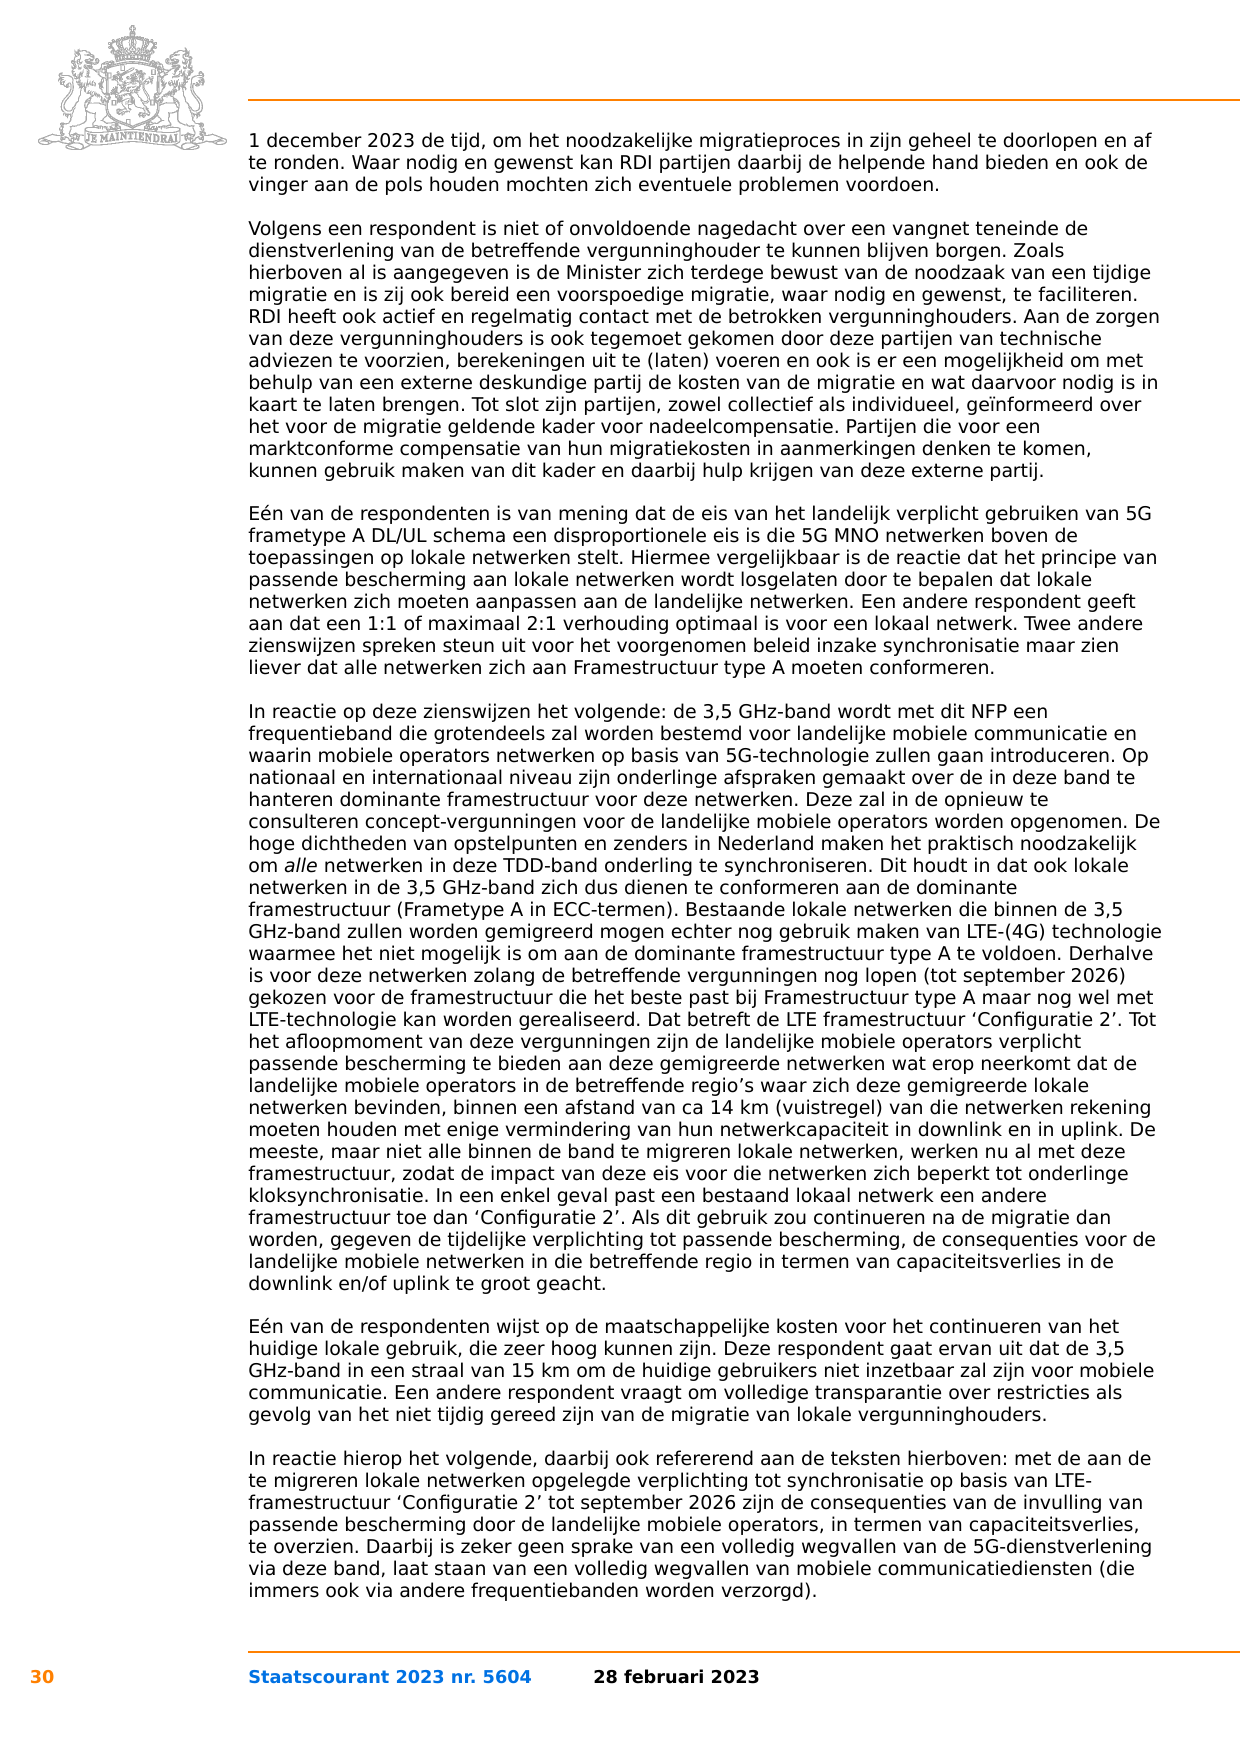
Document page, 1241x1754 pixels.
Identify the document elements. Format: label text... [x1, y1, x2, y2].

text Eén van de respondenten is van mening dat de eis van het landelijk verplicht gebruiken van 5G frametype A DL/UL schema een disproportionele eis is die 5G MNO netwerken boven de toepassingen op lokale netwerken stelt. Hiermee vergelijkbaar is de reactie dat het principe van passende bescherming aan lokale netwerken wordt losgelaten door te bepalen dat lokale netwerken zich moeten aanpassen aan de landelijke netwerken. Een andere respondent geeft aan dat een 1:1 of maximaal 2:1 verhouding optimaal is voor een lokaal netwerk. Twee andere zienswijzen spreken steun uit voor het voorgenomen beleid inzake synchronisatie maar zien liever dat alle netwerken zich aan Framestructuur type A moeten conformeren. [248, 503, 1163, 679]
text In reactie hierop het volgende, daarbij ook refererend aan de teksten hierboven: met de aan de te migreren lokale netwerken opgelegde verplichting tot synchronisatie op basis van LTE-framestructuur ‘Configuratie 2’ tot september 2026 zijn de consequenties van de invulling van passende bescherming door de landelijke mobiele operators, in termen van capaciteitsverlies, te overzien. Daarbij is zeker geen sprake van een volledig wegvallen van de 5G-dienstverlening via deze band, laat staan van een volledig wegvallen van mobiele communicatiediensten (die immers ook via andere frequentiebanden worden verzorgd). [248, 1448, 1163, 1602]
picture [38, 25, 227, 150]
text 1 december 2023 de tijd, om het noodzakelijke migratieproces in zijn geheel te doorlopen en af te ronden. Waar nodig en gewenst kan RDI partijen daarbij de helpende hand bieden en ook de vinger aan de pols houden mochten zich eventuele problemen voordoen. [248, 130, 1163, 196]
text Eén van de respondenten wijst op de maatschappelijke kosten voor het continueren van het huidige lokale gebruik, die zeer hoog kunnen zijn. Deze respondent gaat ervan uit dat de 3,5 GHz-band in een straal van 15 km om de huidige gebruikers niet inzetbaar zal zijn voor mobiele communicatie. Een andere respondent vraagt om volledige transparantie over restricties als gevolg van het niet tijdig gereed zijn van de migratie van lokale vergunninghouders. [248, 1316, 1163, 1426]
text In reactie op deze zienswijzen het volgende: de 3,5 GHz-band wordt met dit NFP een frequentieband die grotendeels zal worden bestemd voor landelijke mobiele communicatie en waarin mobiele operators netwerken op basis van 5G-technologie zullen gaan introduceren. Op nationaal en internationaal niveau zijn onderlinge afspraken gemaakt over de in deze band te hanteren dominante framestructuur voor deze netwerken. Deze zal in de opnieuw te consulteren concept-vergunningen voor de landelijke mobiele operators worden opgenomen. De hoge dichtheden van opstelpunten en zenders in Nederland maken het praktisch noodzakelijk om alle netwerken in deze TDD-band onderling te synchroniseren. Dit houdt in dat ook lokale netwerken in de 3,5 GHz-band zich dus dienen te conformeren aan de dominante framestructuur (Frametype A in ECC-termen). Bestaande lokale netwerken die binnen de 3,5 GHz-band zullen worden gemigreerd mogen echter nog gebruik maken van LTE-(4G) technologie waarmee het niet mogelijk is om aan de dominante framestructuur type A te voldoen. Derhalve is voor deze netwerken zolang de betreffende vergunningen nog lopen (tot september 2026) gekozen voor de framestructuur die het beste past bij Framestructuur type A maar nog wel met LTE-technologie kan worden gerealiseerd. Dat betreft de LTE framestructuur ‘Configuratie 2’. Tot het afloopmoment van deze vergunningen zijn de landelijke mobiele operators verplicht passende bescherming te bieden aan deze gemigreerde netwerken wat erop neerkomt dat de landelijke mobiele operators in de betreffende regio’s waar zich deze gemigreerde lokale netwerken bevinden, binnen een afstand van ca 14 km (vuistregel) van die netwerken rekening moeten houden met enige vermindering van hun netwerkcapaciteit in downlink en in uplink. De meeste, maar niet alle binnen de band te migreren lokale netwerken, werken nu al met deze framestructuur, zodat de impact van deze eis voor die netwerken zich beperkt tot onderlinge kloksynchronisatie. In een enkel geval past een bestaand lokaal netwerk een andere framestructuur toe dan ‘Configuratie 2’. Als dit gebruik zou continueren na de migratie dan worden, gegeven de tijdelijke verplichting tot passende bescherming, de consequenties voor de landelijke mobiele netwerken in die betreffende regio in termen van capaciteitsverlies in de downlink en/of uplink te groot geacht. [248, 701, 1163, 1294]
text Volgens een respondent is niet of onvoldoende nagedacht over een vangnet teneinde de dienstverlening van de betreffende vergunninghouder te kunnen blijven borgen. Zoals hierboven al is aangegeven is de Minister zich terdege bewust van de noodzaak van een tijdige migratie en is zij ook bereid een voorspoedige migratie, waar nodig en gewenst, te faciliteren. RDI heeft ook actief en regelmatig contact met de betrokken vergunninghouders. Aan de zorgen van deze vergunninghouders is ook tegemoet gekomen door deze partijen van technische adviezen te voorzien, berekeningen uit te (laten) voeren en ook is er een mogelijkheid om met behulp van een externe deskundige partij de kosten van de migratie en wat daarvoor nodig is in kaart te laten brengen. Tot slot zijn partijen, zowel collectief als individueel, geïnformeerd over het voor de migratie geldende kader voor nadeelcompensatie. Partijen die voor een marktconforme compensatie van hun migratiekosten in aanmerkingen denken te komen, kunnen gebruik maken van dit kader en daarbij hulp krijgen van deze externe partij. [248, 218, 1163, 481]
